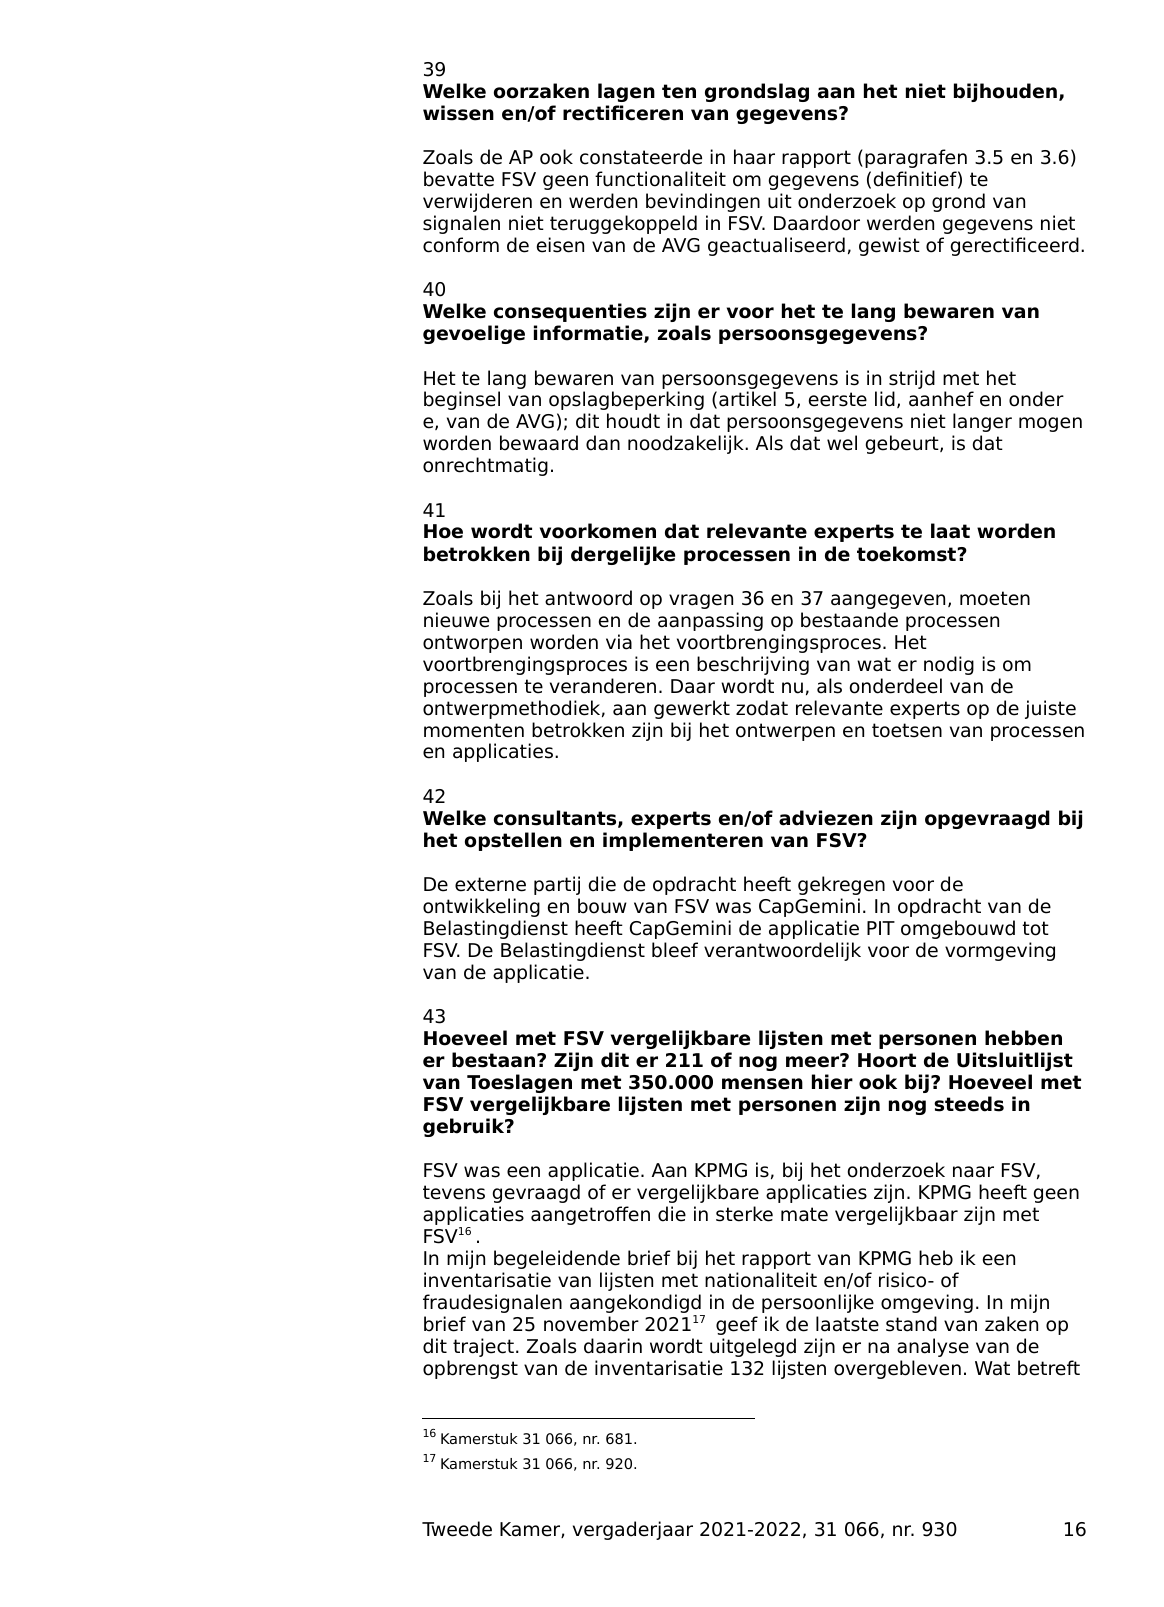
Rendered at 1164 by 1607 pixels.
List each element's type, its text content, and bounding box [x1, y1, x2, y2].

text In mijn begeleidende brief bij het rapport van KPMG heb ik een inventarisatie van lijsten met nationaliteit en/of risico- of fraudesignalen aangekondigd in de persoonlijke omgeving. In mijn brief van 25 november 2021 geef ik de laatste stand van zaken op dit traject. Zoals daarin wordt uitgelegd zijn er na analyse van de opbrengst van de inventarisatie 132 lijsten overgebleven. Wat betreft [422, 1248, 1087, 1380]
text Kamerstuk 31 066, nr. 920. [422, 1452, 1087, 1474]
text Welke consequenties zijn er voor het te lang bewaren van gevoelige informatie, zoals persoonsgegevens? [422, 301, 1087, 345]
text Hoe wordt voorkomen dat relevante experts te laat worden betrokken bij dergelijke processen in de toekomst? [422, 521, 1087, 565]
text 41 [422, 499, 1087, 521]
text Hoeveel met FSV vergelijkbare lijsten met personen hebben er bestaan? Zijn dit er 211 of nog meer? Hoort de Uitsluitlijst van Toeslagen met 350.000 mensen hier ook bij? Hoeveel met FSV vergelijkbare lijsten met personen zijn nog steeds in gebruik? [422, 1028, 1087, 1138]
text Zoals de AP ook constateerde in haar rapport (paragrafen 3.5 en 3.6) bevatte FSV geen functionaliteit om gegevens (definitief) te verwijderen en werden bevindingen uit onderzoek op grond van signalen niet teruggekoppeld in FSV. Daardoor werden gegevens niet conform de eisen van de AVG geactualiseerd, gewist of gerectificeerd. [422, 147, 1087, 257]
text Zoals bij het antwoord op vragen 36 en 37 aangegeven, moeten nieuwe processen en de aanpassing op bestaande processen ontworpen worden via het voortbrengingsproces. Het voortbrengingsproces is een beschrijving van wat er nodig is om processen te veranderen. Daar wordt nu, als onderdeel van de ontwerpmethodiek, aan gewerkt zodat relevante experts op de juiste momenten betrokken zijn bij het ontwerpen en toetsen van processen en applicaties. [422, 588, 1087, 763]
text Welke consultants, experts en/of adviezen zijn opgevraagd bij het opstellen en implementeren van FSV? [422, 808, 1087, 852]
text 42 [422, 786, 1087, 808]
text Het te lang bewaren van persoonsgegevens is in strijd met het beginsel van opslagbeperking (artikel 5, eerste lid, aanhef en onder e, van de AVG); dit houdt in dat persoonsgegevens niet langer mogen worden bewaard dan noodzakelijk. Als dat wel gebeurt, is dat onrechtmatig. [422, 367, 1087, 477]
text Welke oorzaken lagen ten grondslag aan het niet bijhouden, wissen en/of rectificeren van gegevens? [422, 81, 1087, 125]
text 39 [422, 59, 1087, 81]
text FSV was een applicatie. Aan KPMG is, bij het onderzoek naar FSV, tevens gevraagd of er vergelijkbare applicaties zijn. KPMG heeft geen applicaties aangetroffen die in sterke mate vergelijkbaar zijn met FSV. [422, 1160, 1087, 1248]
text Kamerstuk 31 066, nr. 681. [422, 1427, 1087, 1449]
text De externe partij die de opdracht heeft gekregen voor de ontwikkeling en bouw van FSV was CapGemini. In opdracht van de Belastingdienst heeft CapGemini de applicatie PIT omgebouwd tot FSV. De Belastingdienst bleef verantwoordelijk voor de vormgeving van de applicatie. [422, 874, 1087, 984]
text 40 [422, 279, 1087, 301]
text 43 [422, 1006, 1087, 1028]
